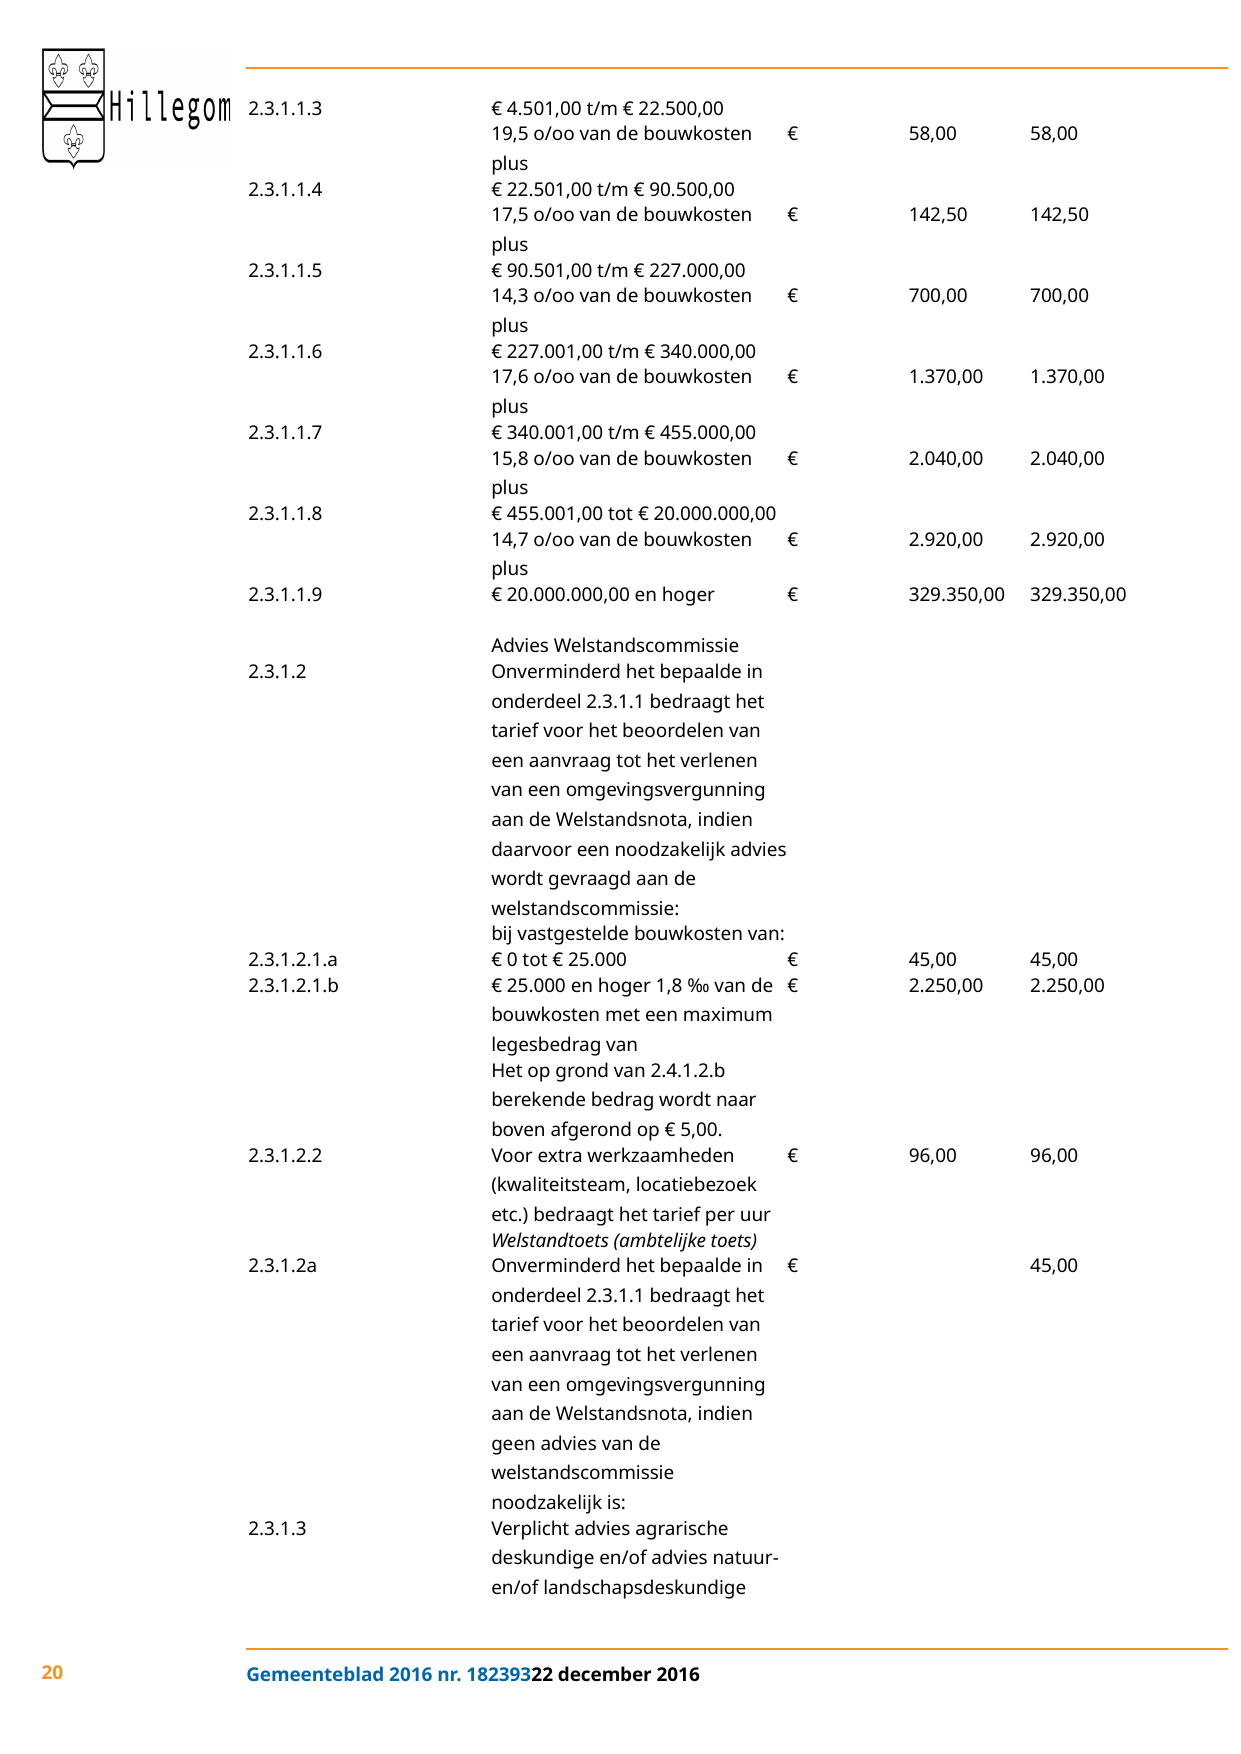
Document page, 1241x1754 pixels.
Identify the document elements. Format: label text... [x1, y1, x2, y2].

table_cell [787, 921, 908, 946]
table_cell € [787, 202, 908, 257]
table_cell [1030, 1515, 1152, 1600]
table_cell [787, 500, 908, 526]
table_cell [1030, 1227, 1152, 1252]
table_cell [909, 658, 1030, 921]
table_cell € [787, 121, 908, 176]
table_cell [909, 419, 1030, 445]
table_cell € [787, 526, 908, 581]
table_cell 329.350,00 [909, 581, 1030, 607]
table_cell 14,7 o/oo van de bouwkosten plus [491, 526, 787, 581]
table_cell 2.250,00 [1030, 972, 1152, 1057]
table_cell Verplicht advies agrarische deskundige en/of advies natuur- en/of landschapsdeskundige [491, 1515, 787, 1600]
table_cell [1030, 607, 1152, 632]
table_cell [1030, 500, 1152, 526]
table_cell € [787, 1142, 908, 1227]
table_cell [909, 500, 1030, 526]
table_cell 2.040,00 [1030, 445, 1152, 500]
table_cell bij vastgestelde bouwkosten van: [491, 921, 787, 946]
table_cell 96,00 [1030, 1142, 1152, 1227]
table_cell [909, 95, 1030, 121]
table_cell [787, 176, 908, 202]
table_cell 2.3.1.2a [248, 1253, 491, 1515]
table_cell 17,6 o/oo van de bouwkosten plus [491, 364, 787, 419]
table_cell [909, 607, 1030, 632]
table_cell [909, 1227, 1030, 1252]
table_cell € [787, 445, 908, 500]
table_cell € [787, 283, 908, 338]
table_cell 2.920,00 [1030, 526, 1152, 581]
table_cell [1030, 921, 1152, 946]
table_cell € [787, 1253, 908, 1515]
table_cell € 455.001,00 tot € 20.000.000,00 [491, 500, 787, 526]
table_cell 2.3.1.2.1.a [248, 946, 491, 972]
table_cell 329.350,00 [1030, 581, 1152, 607]
table_cell [248, 121, 491, 176]
table_cell [787, 607, 908, 632]
table_cell 2.3.1.1.9 [248, 581, 491, 607]
table_cell 45,00 [909, 946, 1030, 972]
table_cell 2.3.1.2 [248, 658, 491, 921]
table_cell Welstandtoets (ambtelijke toets) [491, 1227, 787, 1252]
table_cell € 227.001,00 t/m € 340.000,00 [491, 338, 787, 364]
table_cell [1030, 633, 1152, 658]
table_cell [909, 1515, 1030, 1600]
table_cell [248, 202, 491, 257]
table_cell [909, 257, 1030, 283]
table_cell [1030, 338, 1152, 364]
table_cell Onverminderd het bepaalde in onderdeel 2.3.1.1 bedraagt het tarief voor het beoordelen van een aanvraag tot het verlenen van een omgevingsvergunning aan de Welstandsnota, indien daarvoor een noodzakelijk advies wordt gevraagd aan de welstandscommissie: [491, 658, 787, 921]
table_cell 2.920,00 [909, 526, 1030, 581]
table_cell [1030, 176, 1152, 202]
table_cell [248, 607, 491, 632]
table_cell 58,00 [909, 121, 1030, 176]
table_cell [1030, 257, 1152, 283]
table_cell [787, 95, 908, 121]
table_cell 142,50 [1030, 202, 1152, 257]
table_cell € 20.000.000,00 en hoger [491, 581, 787, 607]
table_cell [787, 257, 908, 283]
table_cell [909, 176, 1030, 202]
table_cell € 0 tot € 25.000 [491, 946, 787, 972]
table_cell 2.3.1.1.4 [248, 176, 491, 202]
table_cell [248, 921, 491, 946]
table_cell [909, 1253, 1030, 1515]
table_cell 2.250,00 [909, 972, 1030, 1057]
table_cell € [787, 972, 908, 1057]
table_cell [491, 607, 787, 632]
table_cell € 22.501,00 t/m € 90.500,00 [491, 176, 787, 202]
table_cell 700,00 [909, 283, 1030, 338]
table_cell Het op grond van 2.4.1.2.b berekende bedrag wordt naar boven afgerond op € 5,00. [491, 1057, 787, 1142]
table_cell [787, 1515, 908, 1600]
table_cell Voor extra werkzaamheden (kwaliteitsteam, locatiebezoek etc.) bedraagt het tarief per uur [491, 1142, 787, 1227]
table_cell € [787, 581, 908, 607]
table_cell 1.370,00 [909, 364, 1030, 419]
table_cell 1.370,00 [1030, 364, 1152, 419]
table_cell 19,5 o/oo van de bouwkosten plus [491, 121, 787, 176]
table_cell 45,00 [1030, 946, 1152, 972]
table_cell 14,3 o/oo van de bouwkosten plus [491, 283, 787, 338]
table_cell 2.3.1.2.2 [248, 1142, 491, 1227]
table_cell [248, 364, 491, 419]
table_cell [787, 338, 908, 364]
table_cell 700,00 [1030, 283, 1152, 338]
table_cell [787, 1057, 908, 1142]
table_cell Onverminderd het bepaalde in onderdeel 2.3.1.1 bedraagt het tarief voor het beoordelen van een aanvraag tot het verlenen van een omgevingsvergunning aan de Welstandsnota, indien geen advies van de welstandscommissie noodzakelijk is: [491, 1253, 787, 1515]
table_cell [1030, 419, 1152, 445]
table_cell 96,00 [909, 1142, 1030, 1227]
table_cell 2.3.1.1.8 [248, 500, 491, 526]
table_cell [787, 633, 908, 658]
table_cell [248, 283, 491, 338]
table_cell € [787, 946, 908, 972]
table_cell [909, 1057, 1030, 1142]
table_cell 2.3.1.1.6 [248, 338, 491, 364]
table_cell 2.040,00 [909, 445, 1030, 500]
table_cell 45,00 [1030, 1253, 1152, 1515]
table_cell [1030, 1057, 1152, 1142]
table_cell 2.3.1.2.1.b [248, 972, 491, 1057]
table_cell [248, 526, 491, 581]
table_cell [787, 419, 908, 445]
table_cell [787, 1227, 908, 1252]
table_cell 15,8 o/oo van de bouwkosten plus [491, 445, 787, 500]
table_cell € 4.501,00 t/m € 22.500,00 [491, 95, 787, 121]
table_cell [248, 633, 491, 658]
table_cell [248, 445, 491, 500]
table_cell [1030, 95, 1152, 121]
table_cell € [787, 364, 908, 419]
table_cell € 25.000 en hoger 1,8 ‰ van de bouwkosten met een maximum legesbedrag van [491, 972, 787, 1057]
table_cell 2.3.1.1.3 [248, 95, 491, 121]
table_cell € 90.501,00 t/m € 227.000,00 [491, 257, 787, 283]
table_cell [248, 1057, 491, 1142]
table_cell [787, 658, 908, 921]
table_cell Advies Welstandscommissie [491, 633, 787, 658]
table_cell 2.3.1.1.5 [248, 257, 491, 283]
table_cell € 340.001,00 t/m € 455.000,00 [491, 419, 787, 445]
table_cell 58,00 [1030, 121, 1152, 176]
table_cell [1030, 658, 1152, 921]
table_cell 2.3.1.3 [248, 1515, 491, 1600]
table_cell 17,5 o/oo van de bouwkosten plus [491, 202, 787, 257]
table_cell 2.3.1.1.7 [248, 419, 491, 445]
table_cell [909, 633, 1030, 658]
table_cell [909, 921, 1030, 946]
table_cell [248, 1227, 491, 1252]
picture [41, 47, 231, 172]
table_cell [909, 338, 1030, 364]
table_cell 142,50 [909, 202, 1030, 257]
